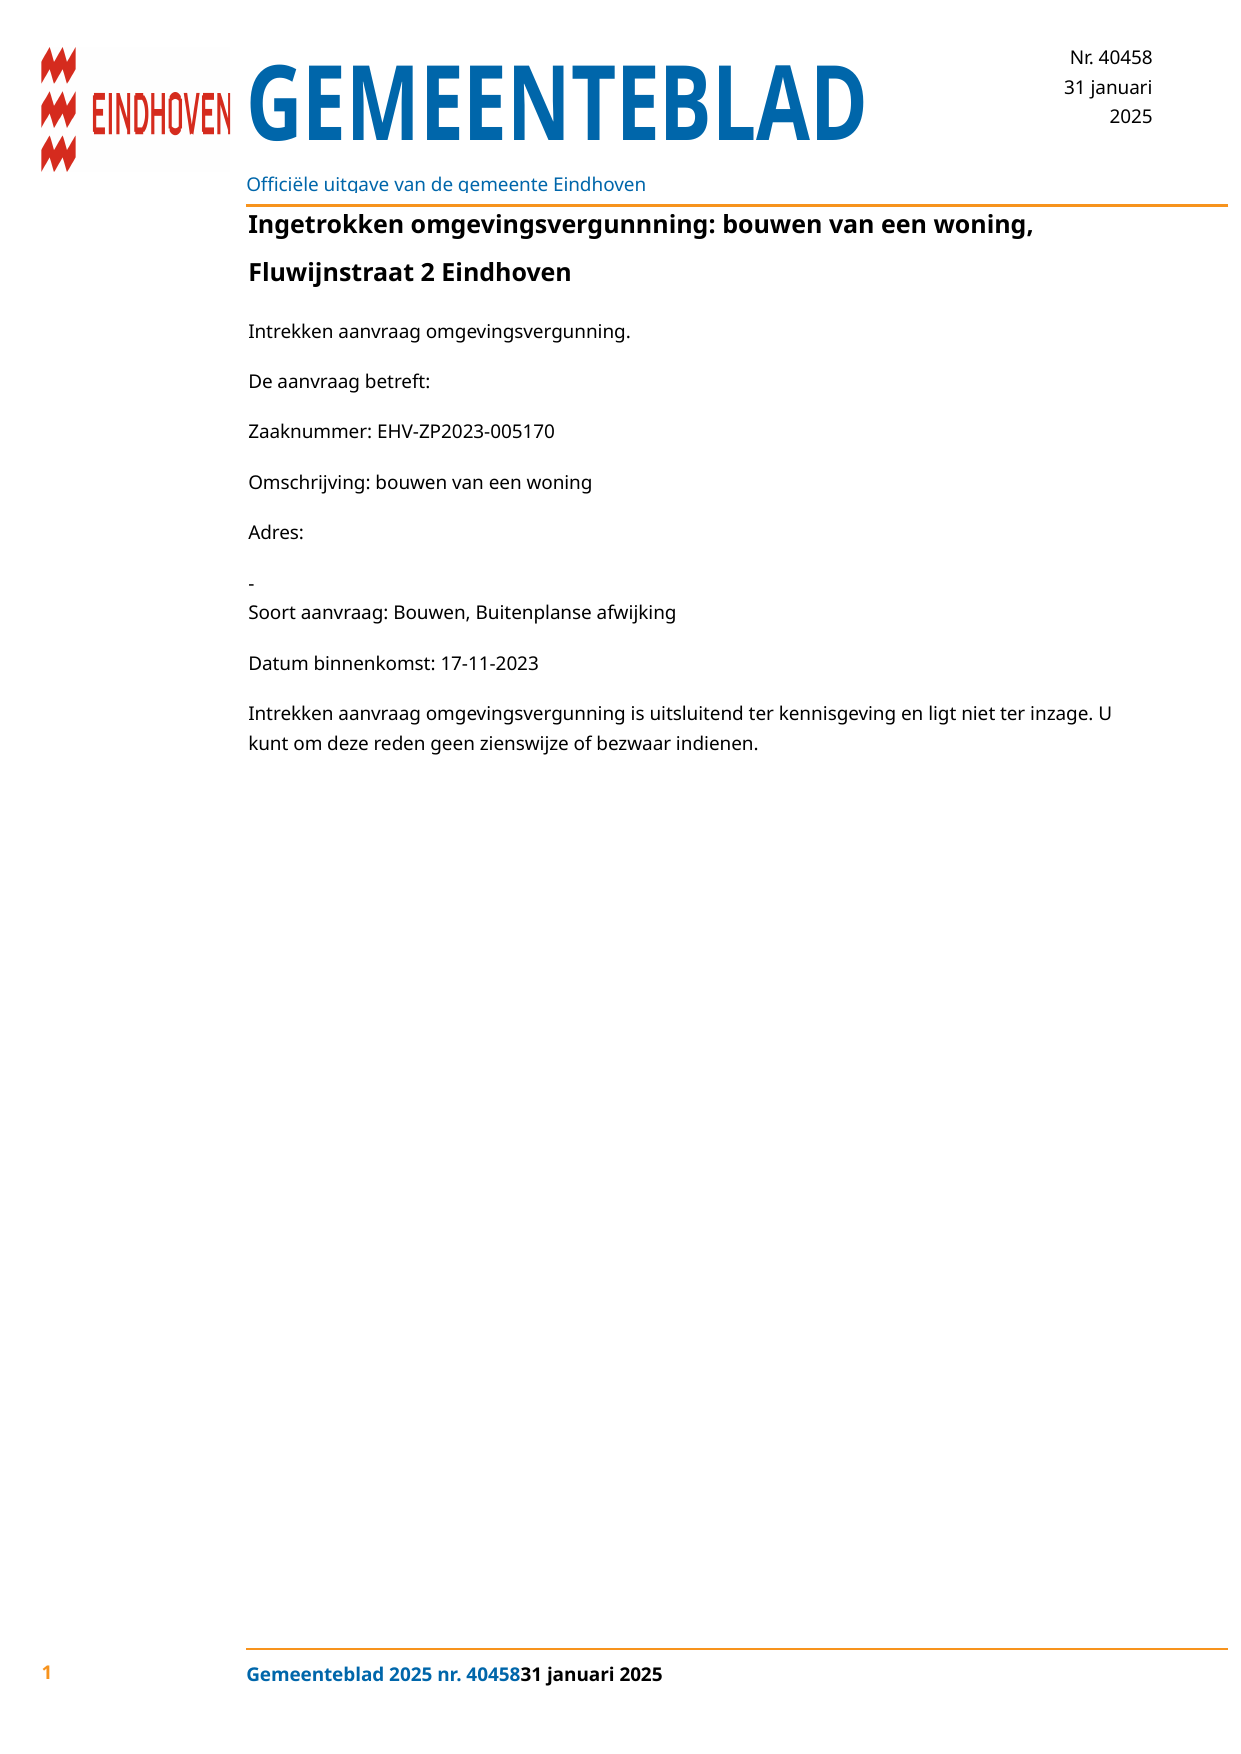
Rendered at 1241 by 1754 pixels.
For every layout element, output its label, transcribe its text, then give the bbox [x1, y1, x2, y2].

text Intrekken aanvraag omgevingsvergunning. [248, 318, 1152, 344]
text Adres: [248, 519, 1152, 545]
text De aanvraag betreft: [248, 368, 1152, 394]
text Ingetrokken omgevingsvergunnning: bouwen van een woning, Fluwijnstraat 2 Eindhoven [248, 207, 1152, 288]
picture [41, 47, 231, 172]
text Zaaknummer: EHV-ZP2023-005170 [248, 419, 1152, 444]
text Datum binnenkomst: 17-11-2023 [248, 650, 1152, 676]
text Intrekken aanvraag omgevingsvergunning is uitsluitend ter kennisgeving en ligt niet ter inzage. U kunt om deze reden geen zienswijze of bezwaar indienen. [248, 700, 1152, 756]
text Omschrijving: bouwen van een woning [248, 469, 1152, 495]
text Soort aanvraag: Bouwen, Buitenplanse afwijking [248, 599, 1152, 625]
